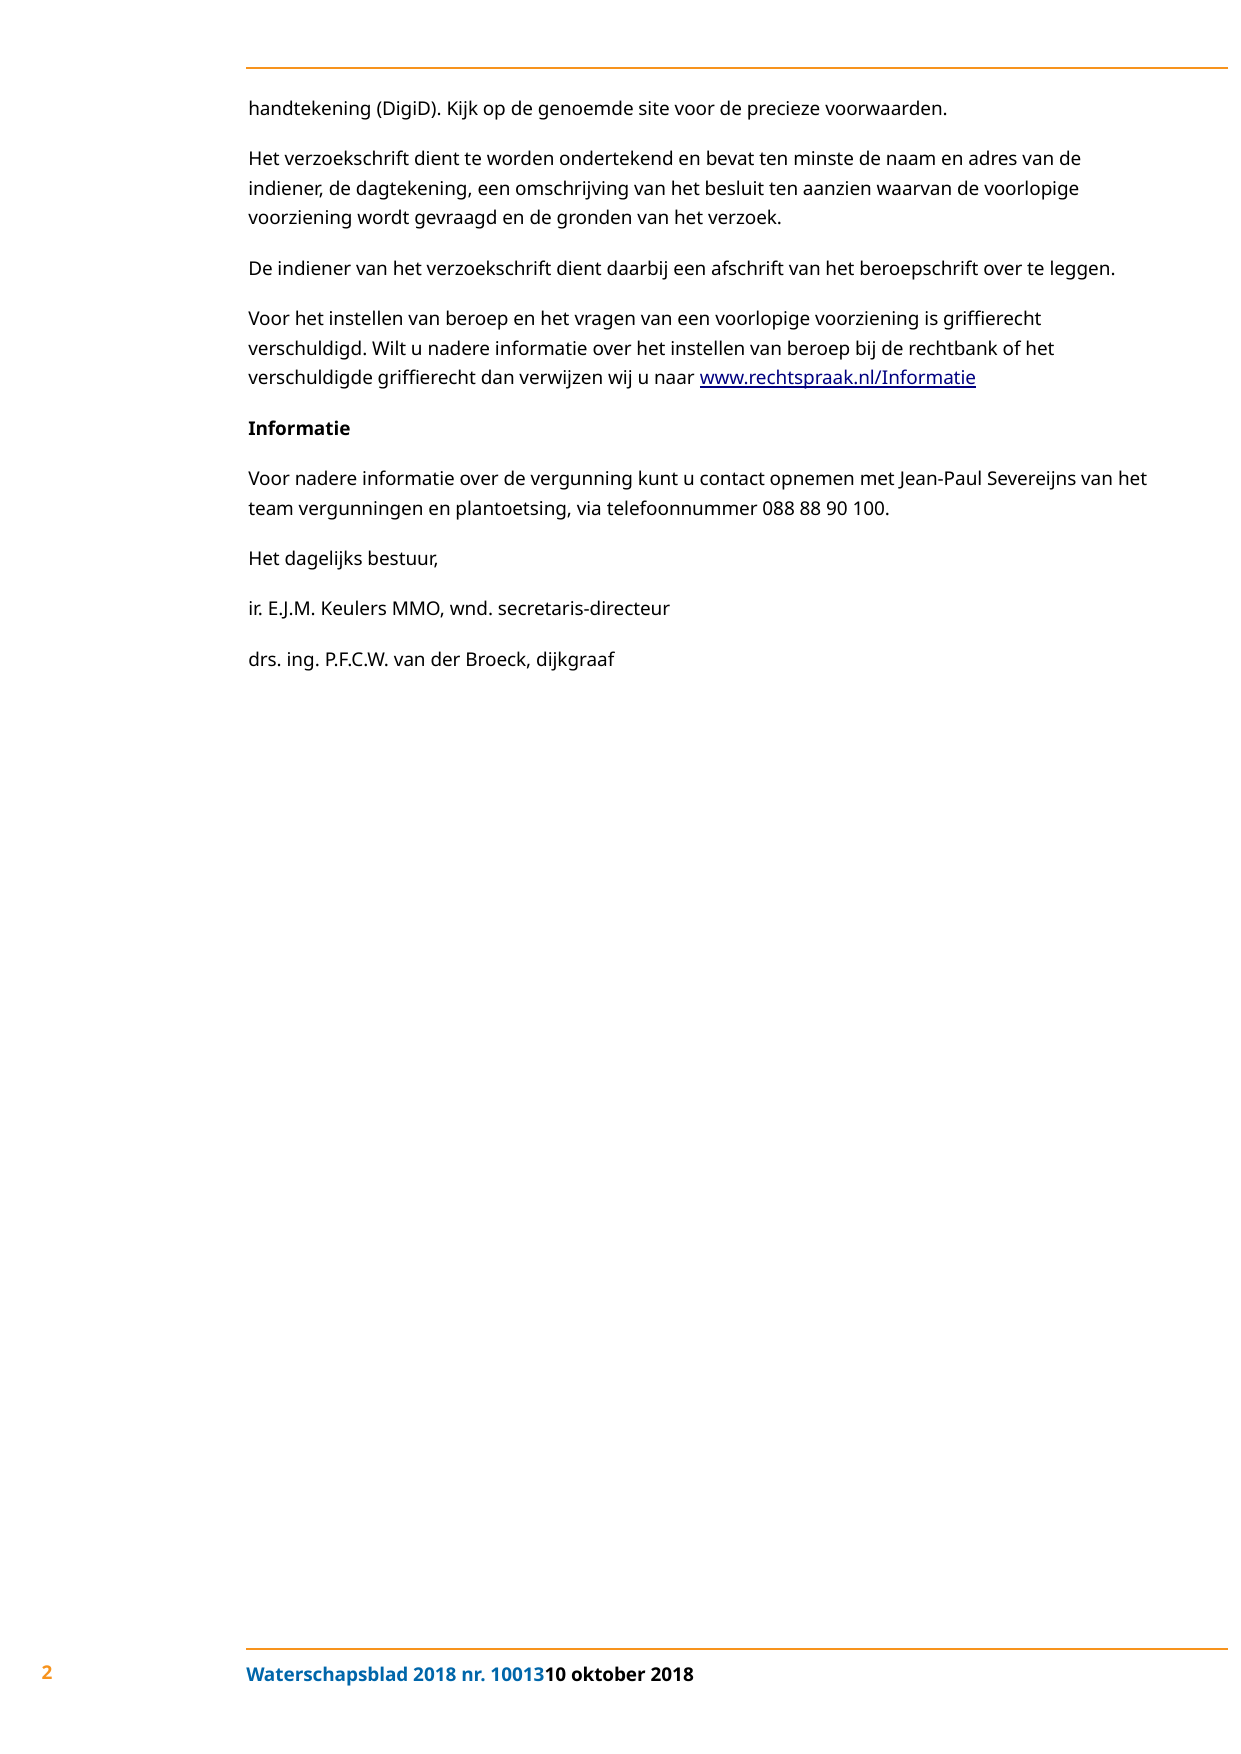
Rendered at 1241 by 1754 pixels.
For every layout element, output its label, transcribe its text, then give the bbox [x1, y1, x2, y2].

text De indiener van het verzoekschrift dient daarbij een afschrift van het beroepschrift over te leggen. [248, 255, 1152, 281]
text Voor nadere informatie over de vergunning kunt u contact opnemen met Jean-Paul Severeijns van het team vergunningen en plantoetsing, via telefoonnummer 088 88 90 100. [248, 465, 1152, 521]
text Voor het instellen van beroep en het vragen van een voorlopige voorziening is griffierecht verschuldigd. Wilt u nadere informatie over het instellen van beroep bij de rechtbank of het verschuldigde griffierecht dan verwijzen wij u naar www.rechtspraak.nl/Informatie [248, 305, 1152, 390]
text Informatie [248, 415, 1152, 441]
text ir. E.J.M. Keulers MMO, wnd. secretaris-directeur [248, 596, 1152, 621]
text drs. ing. P.F.C.W. van der Broeck, dijkgraaf [248, 646, 1152, 672]
picture [41, 47, 231, 172]
text Het verzoekschrift dient te worden ondertekend en bevat ten minste de naam en adres van de indiener, de dagtekening, een omschrijving van het besluit ten aanzien waarvan de voorlopige voorziening wordt gevraagd en de gronden van het verzoek. [248, 145, 1152, 230]
text handtekening (DigiD). Kijk op de genoemde site voor de precieze voorwaarden. [248, 95, 1152, 121]
text Het dagelijks bestuur, [248, 545, 1152, 571]
